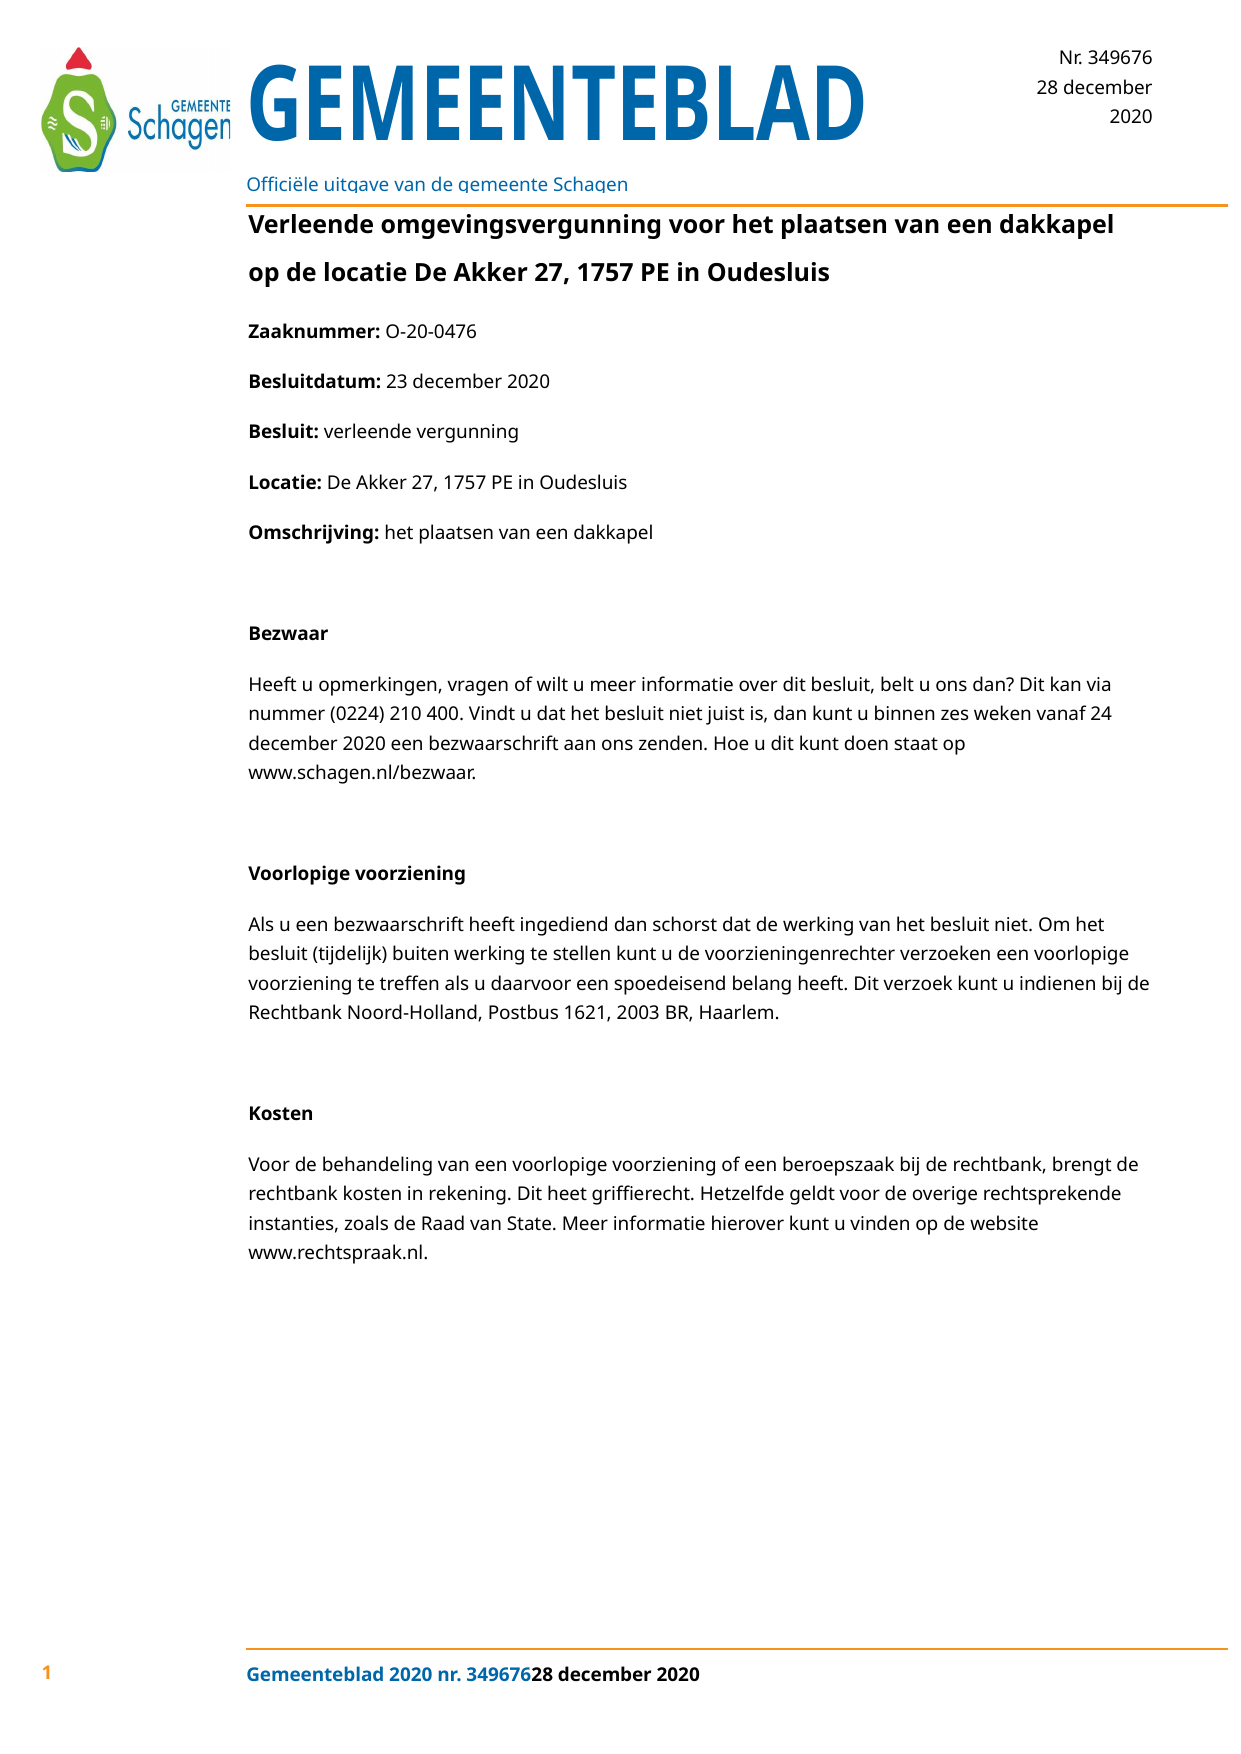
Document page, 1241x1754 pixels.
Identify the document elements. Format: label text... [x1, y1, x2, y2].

text Voorlopige voorziening [248, 860, 1152, 886]
text Verleende omgevingsvergunning voor het plaatsen van een dakkapel op de locatie De Akker 27, 1757 PE in Oudesluis [248, 207, 1152, 288]
text Voor de behandeling van een voorlopige voorziening of een beroepszaak bij de rechtbank, brengt de rechtbank kosten in rekening. Dit heet griffierecht. Hetzelfde geldt voor de overige rechtsprekende instanties, zoals de Raad van State. Meer informatie hierover kunt u vinden op de website www.rechtspraak.nl. [248, 1151, 1152, 1265]
text Heeft u opmerkingen, vragen of wilt u meer informatie over dit besluit, belt u ons dan? Dit kan via nummer (0224) 210 400. Vindt u dat het besluit niet juist is, dan kunt u binnen zes weken vanaf 24 december 2020 een bezwaarschrift aan ons zenden. Hoe u dit kunt doen staat op www.schagen.nl/bezwaar. [248, 671, 1152, 785]
text Besluitdatum: 23 december 2020 [248, 368, 1152, 394]
text Omschrijving: het plaatsen van een dakkapel [248, 519, 1152, 545]
text Besluit: verleende vergunning [248, 419, 1152, 444]
text Bezwaar [248, 620, 1152, 646]
picture [41, 47, 231, 172]
text Als u een bezwaarschrift heeft ingediend dan schorst dat de werking van het besluit niet. Om het besluit (tijdelijk) buiten werking te stellen kunt u de voorzieningenrechter verzoeken een voorlopige voorziening te treffen als u daarvoor een spoedeisend belang heeft. Dit verzoek kunt u indienen bij de Rechtbank Noord-Holland, Postbus 1621, 2003 BR, Haarlem. [248, 911, 1152, 1025]
text Kosten [248, 1100, 1152, 1126]
text Zaaknummer: O-20-0476 [248, 318, 1152, 344]
text Locatie: De Akker 27, 1757 PE in Oudesluis [248, 469, 1152, 495]
